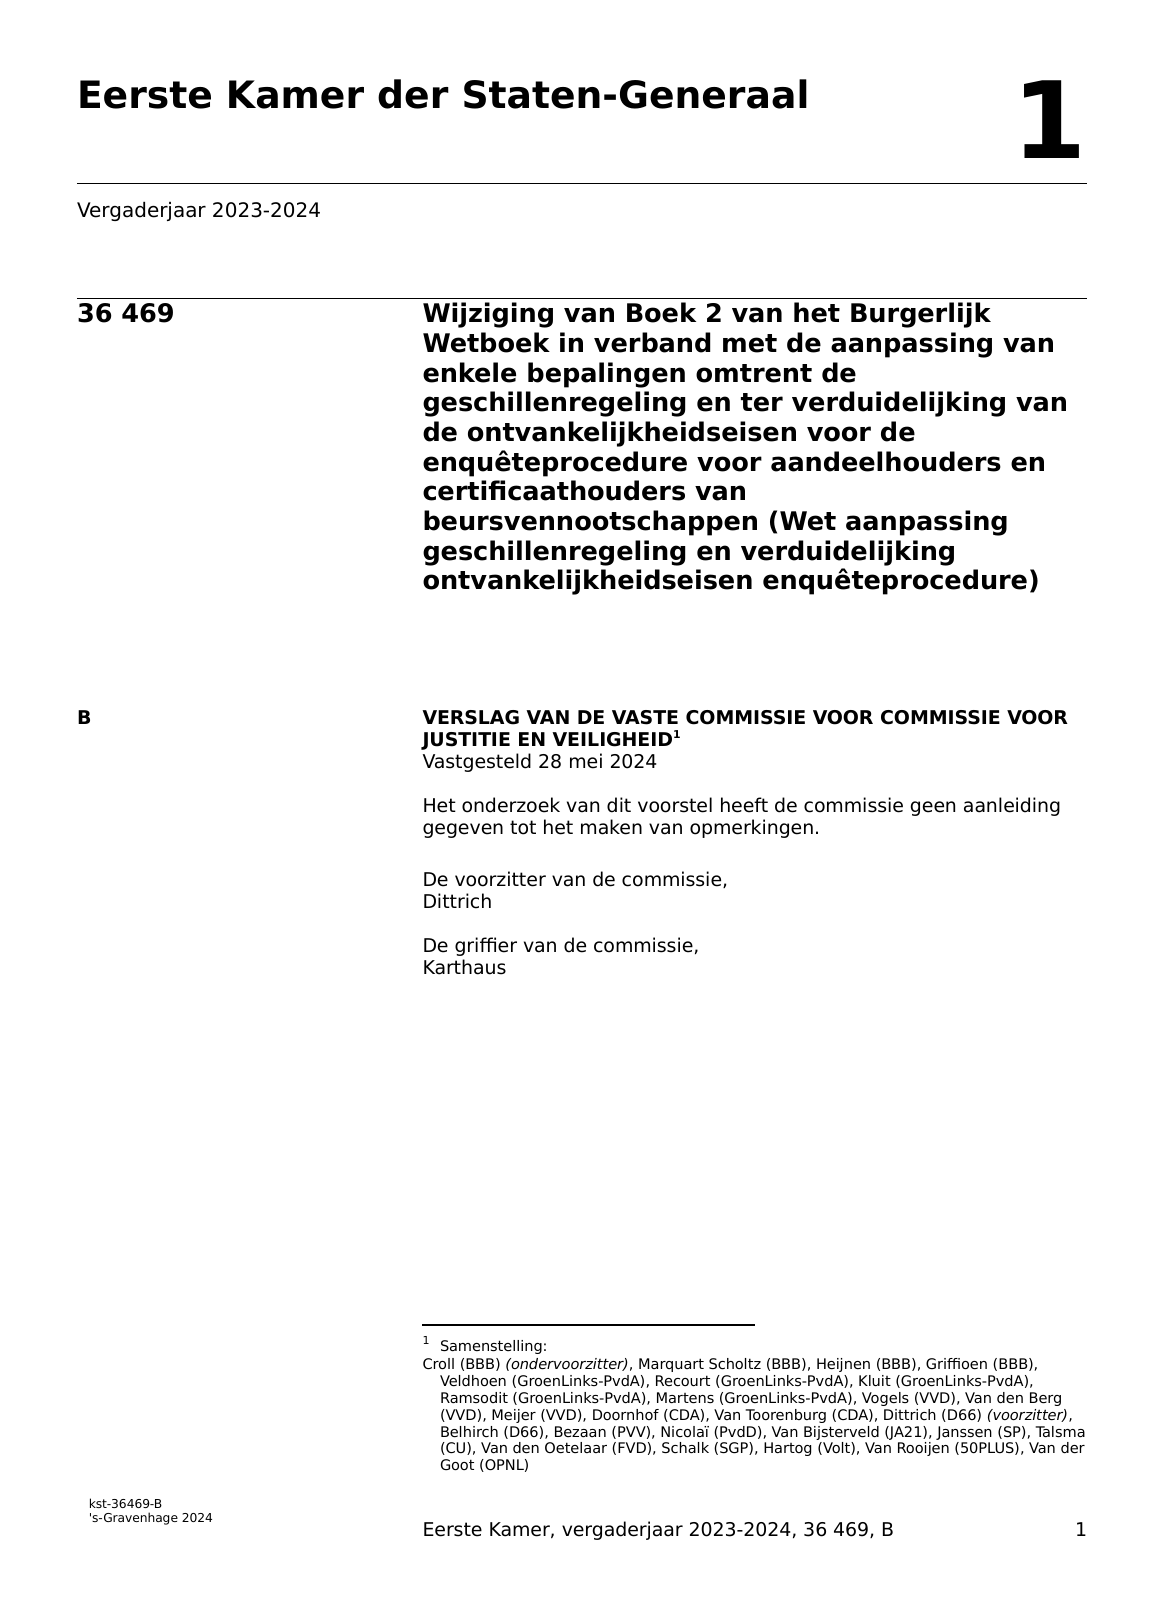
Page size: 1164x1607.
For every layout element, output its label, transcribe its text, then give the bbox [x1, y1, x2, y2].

table_cell Vergaderjaar 2023-2024 [77, 184, 1087, 298]
text kst-36469-B [88, 1497, 323, 1511]
table_header 1 [886, 59, 1087, 183]
subtitle B VERSLAG VAN DE VASTE COMMISSIE VOOR COMMISSIE VOOR JUSTITIE EN VEILIGHEID [77, 707, 1087, 751]
text De voorzitter van de commissie, Dittrich [422, 869, 1087, 913]
text De griffier van de commissie, Karthaus [422, 935, 1087, 979]
text Samenstelling: [422, 1334, 1087, 1356]
text 's-Gravenhage 2024 [88, 1511, 323, 1525]
text Vastgesteld 28 mei 2024 [422, 751, 1087, 773]
table_header Eerste Kamer der Staten-Generaal [77, 59, 886, 183]
text Het onderzoek van dit voorstel heeft de commissie geen aanleiding gegeven tot het maken van opmerkingen. [422, 795, 1087, 839]
text Croll (BBB) (ondervoorzitter), Marquart Scholtz (BBB), Heijnen (BBB), Griffioen (BBB), Veldhoen (GroenLinks-PvdA), Recourt (GroenLinks-PvdA), Kluit (GroenLinks-PvdA), Ramsodit (GroenLinks-PvdA), Martens (GroenLinks-PvdA), Vogels (VVD), Van den Berg (VVD), Meijer (VVD), Doornhof (CDA), Van Toorenburg (CDA), Dittrich (D66) (voorzitter), Belhirch (D66), Bezaan (PVV), Nicolaï (PvdD), Van Bijsterveld (JA21), Janssen (SP), Talsma (CU), Van den Oetelaar (FVD), Schalk (SGP), Hartog (Volt), Van Rooijen (50PLUS), Van der Goot (OPNL) [422, 1356, 1087, 1474]
subtitle 36 469 Wijziging van Boek 2 van het Burgerlijk Wetboek in verband met de aanpassing van enkele bepalingen omtrent de geschillenregeling en ter verduidelijking van de ontvankelijkheidseisen voor de enquêteprocedure voor aandeelhouders en certificaathouders van beursvennootschappen (Wet aanpassing geschillenregeling en verduidelijking ontvankelijkheidseisen enquêteprocedure) [77, 299, 1087, 596]
